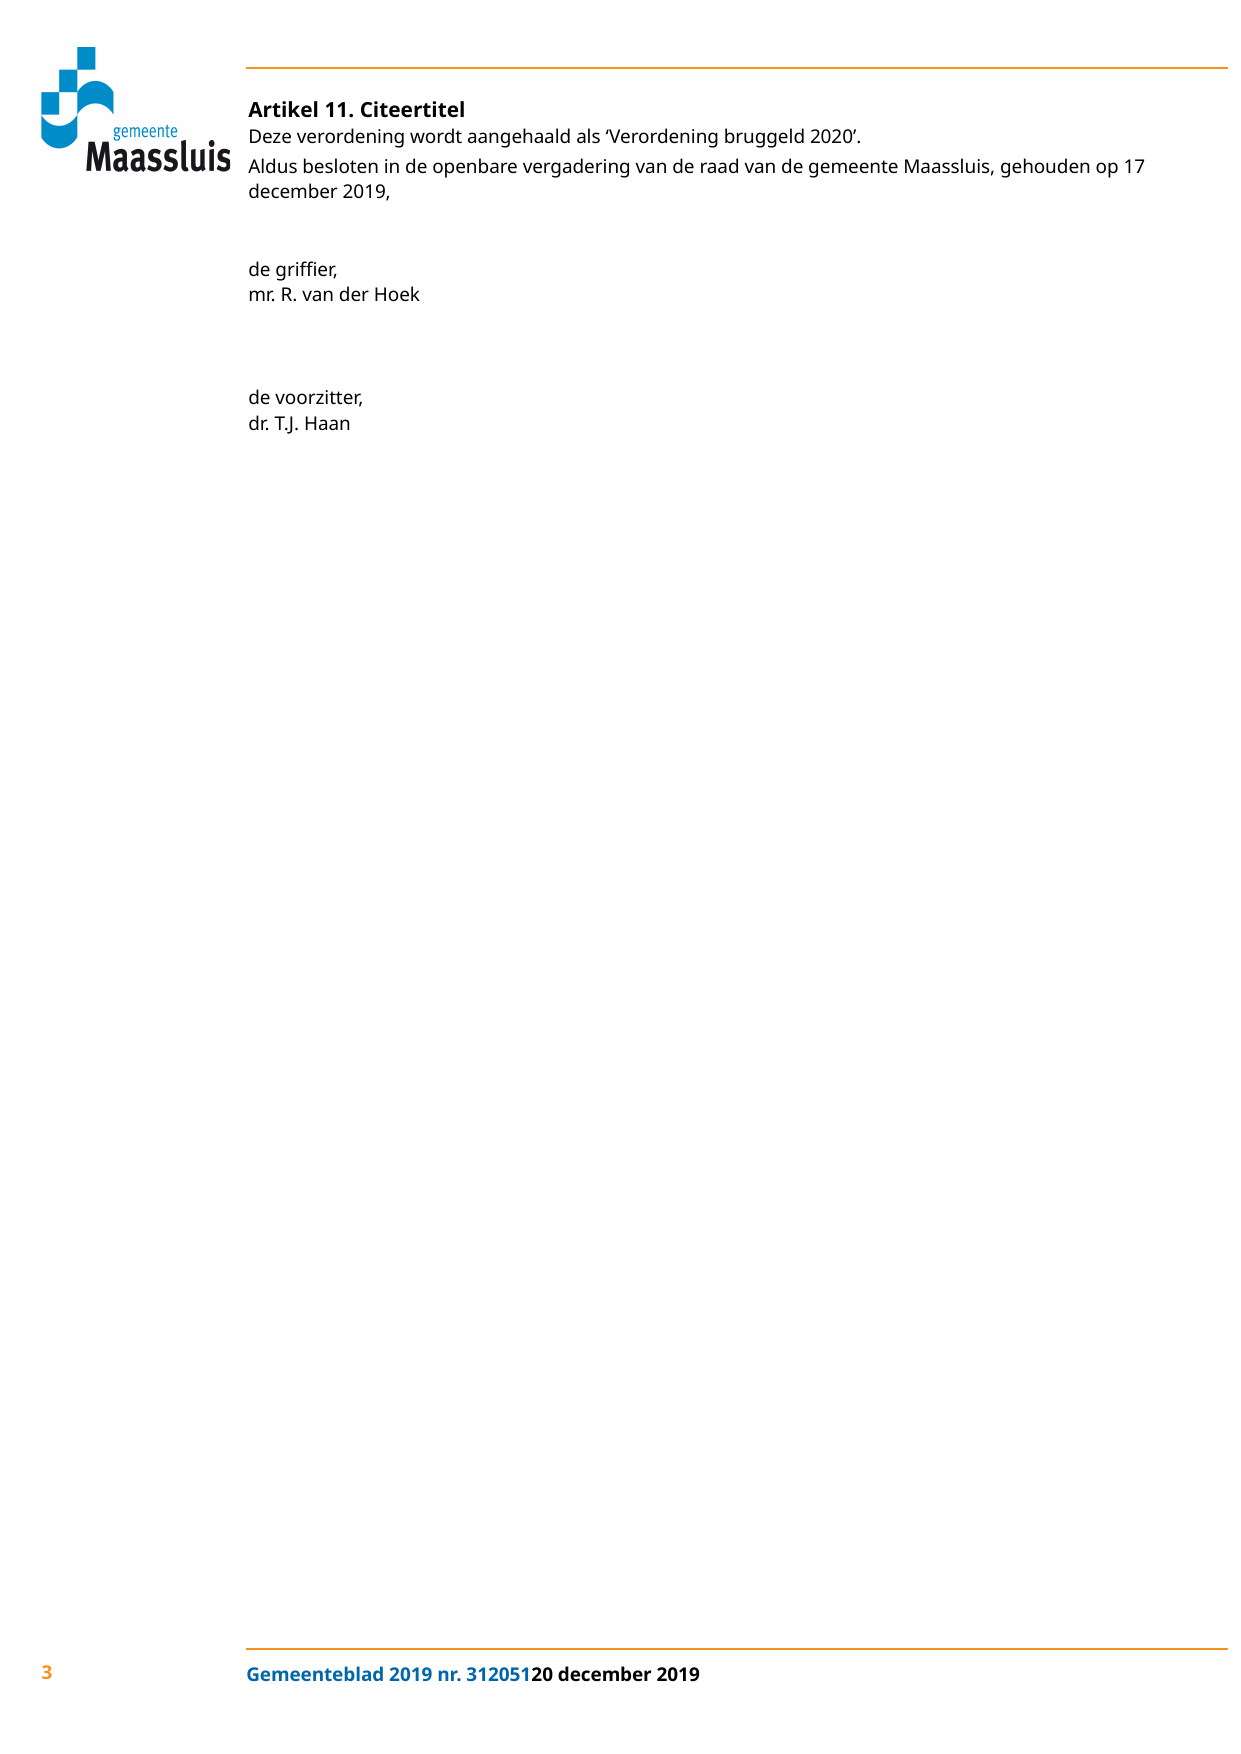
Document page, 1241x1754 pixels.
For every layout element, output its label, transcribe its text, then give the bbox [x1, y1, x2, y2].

text mr. R. van der Hoek [248, 281, 1152, 307]
picture [41, 47, 231, 172]
text dr. T.J. Haan [248, 410, 1152, 436]
text de griffier, [248, 256, 1152, 281]
picture [41, 47, 77, 92]
text Deze verordening wordt aangehaald als ‘Verordening bruggeld 2020’. [248, 123, 1152, 149]
text de voorzitter, [248, 384, 1152, 410]
text Aldus besloten in de openbare vergadering van de raad van de gemeente Maassluis, gehouden op 17 december 2019, [248, 153, 1152, 204]
text Artikel 11. Citeertitel [248, 95, 1152, 123]
